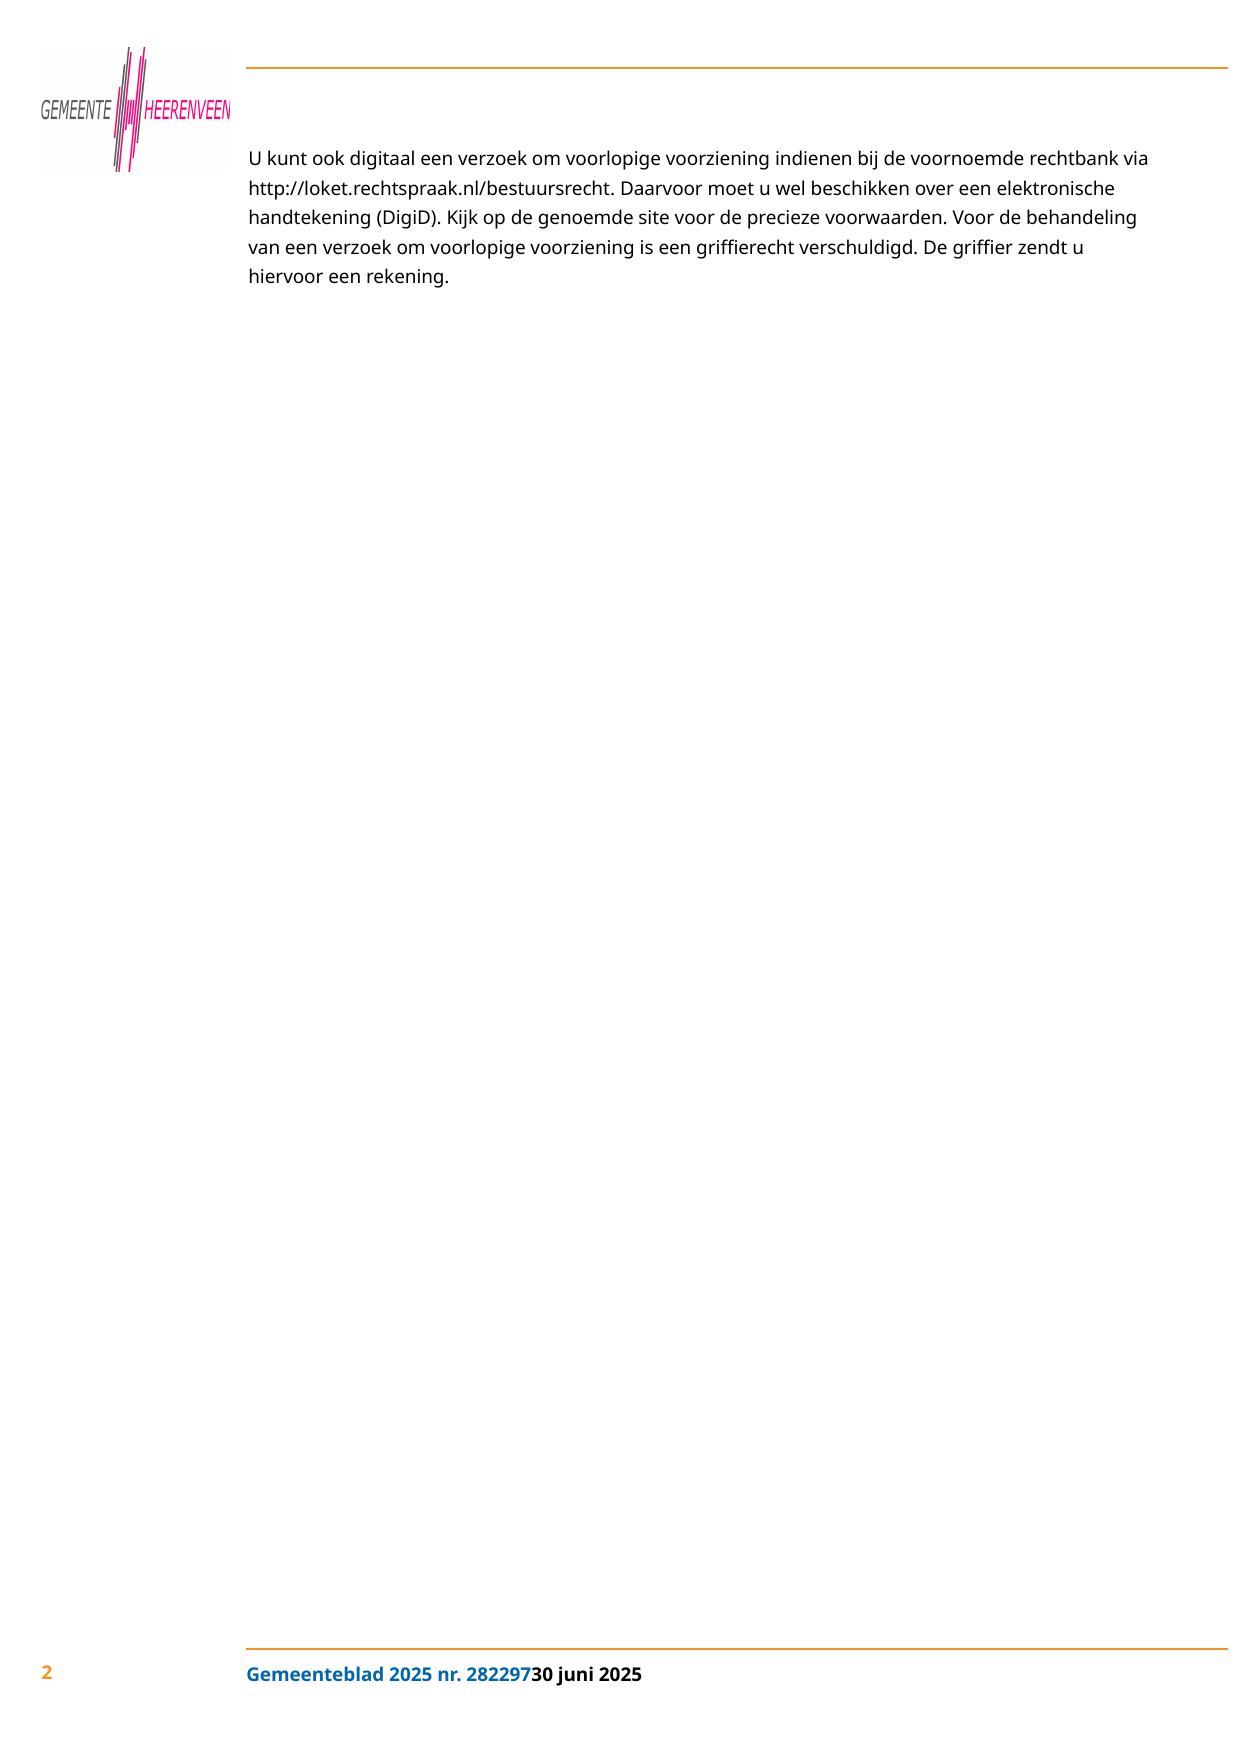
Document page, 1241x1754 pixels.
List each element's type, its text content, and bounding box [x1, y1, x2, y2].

picture [41, 47, 231, 172]
text U kunt ook digitaal een verzoek om voorlopige voorziening indienen bij de voornoemde rechtbank via http://loket.rechtspraak.nl/bestuursrecht. Daarvoor moet u wel beschikken over een elektronische handtekening (DigiD). Kijk op de genoemde site voor de precieze voorwaarden. Voor de behandeling van een verzoek om voorlopige voorziening is een griffierecht verschuldigd. De griffier zendt u hiervoor een rekening. [248, 145, 1152, 289]
